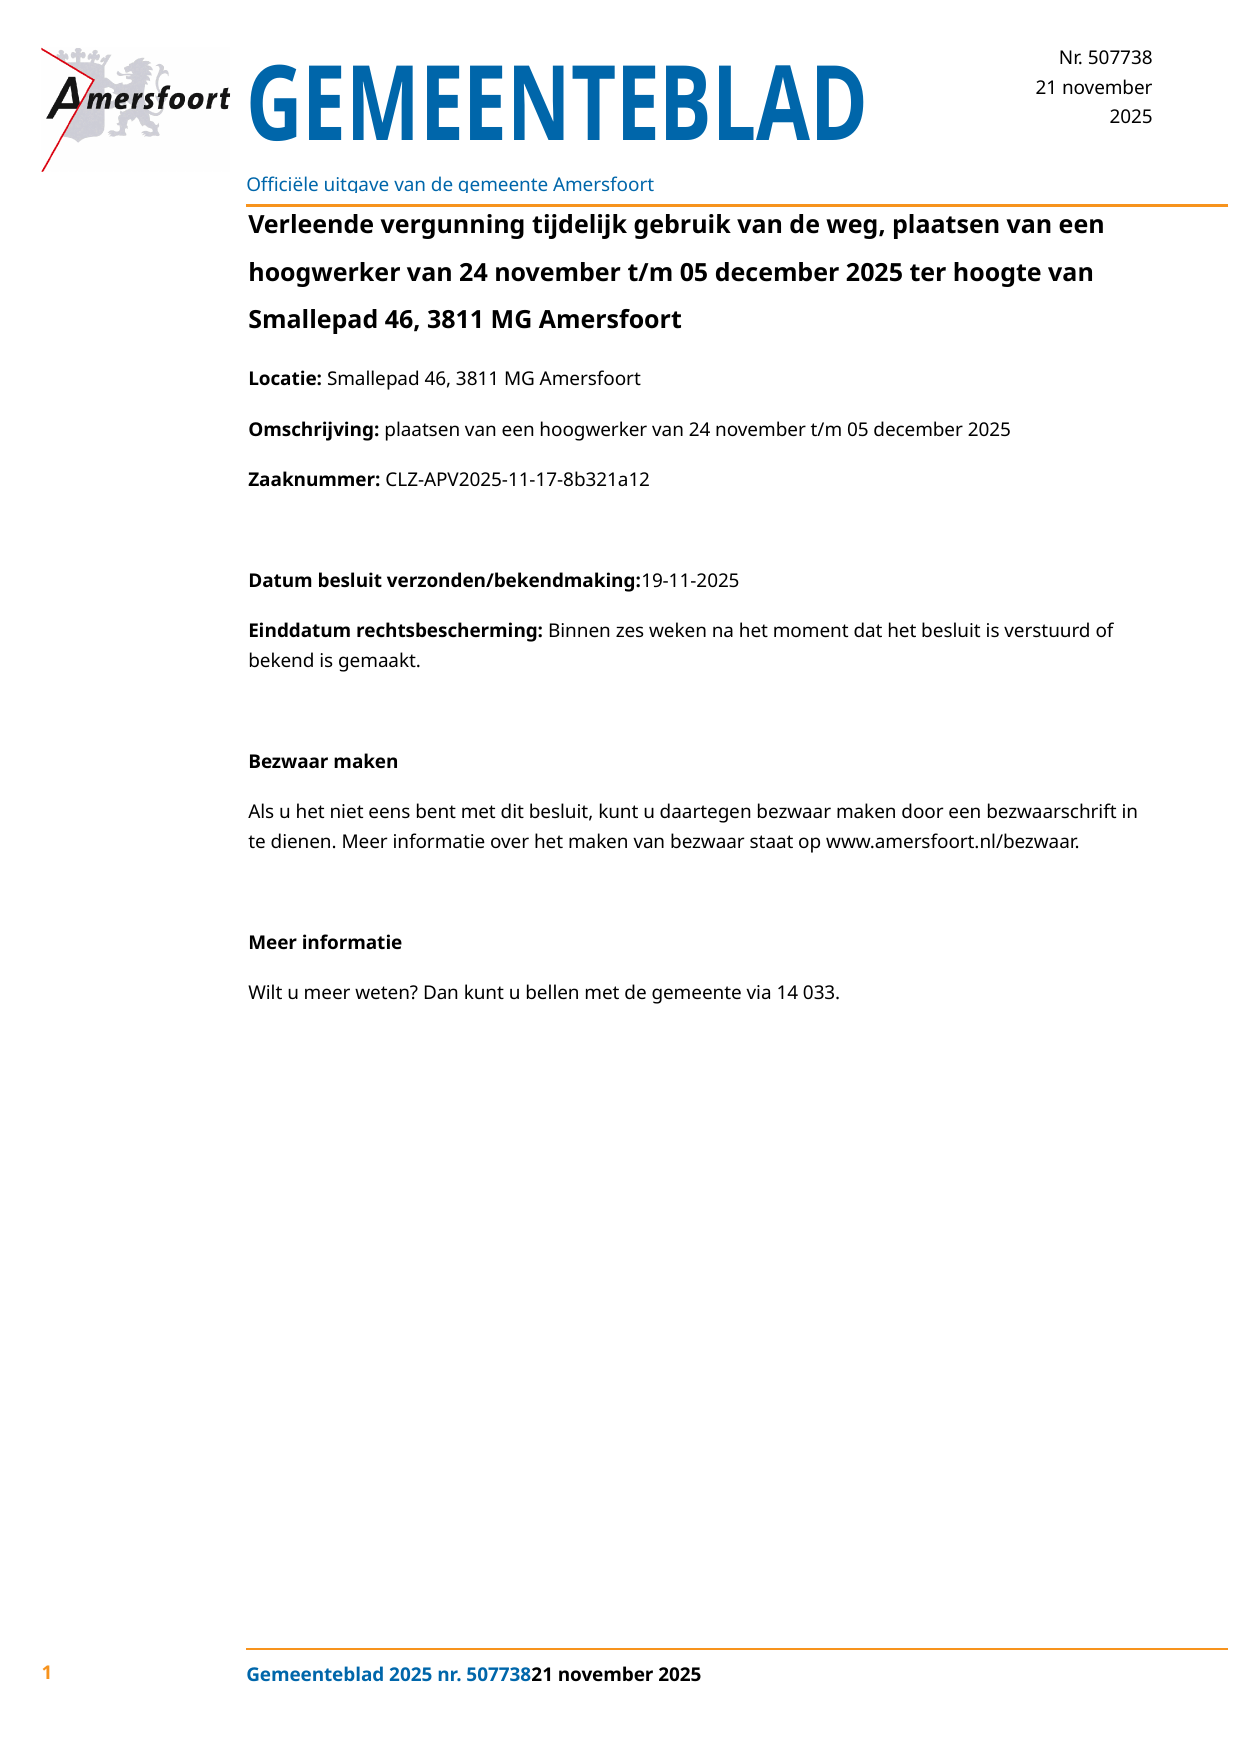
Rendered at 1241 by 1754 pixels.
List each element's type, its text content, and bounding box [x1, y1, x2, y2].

picture [41, 47, 231, 172]
text Meer informatie [248, 929, 1152, 954]
text Zaaknummer: CLZ-APV2025-11-17-8b321a12 [248, 466, 1152, 492]
text Als u het niet eens bent met dit besluit, kunt u daartegen bezwaar maken door een bezwaarschrift in te dienen. Meer informatie over het maken van bezwaar staat op www.amersfoort.nl/bezwaar. [248, 798, 1152, 854]
text Omschrijving: plaatsen van een hoogwerker van 24 november t/m 05 december 2025 [248, 416, 1152, 442]
text Einddatum rechtsbescherming: Binnen zes weken na het moment dat het besluit is verstuurd of bekend is gemaakt. [248, 618, 1152, 673]
text Wilt u meer weten? Dan kunt u bellen met de gemeente via 14 033. [248, 979, 1152, 1005]
text Locatie: Smallepad 46, 3811 MG Amersfoort [248, 366, 1152, 391]
text Datum besluit verzonden/bekendmaking:19-11-2025 [248, 567, 1152, 593]
text Bezwaar maken [248, 748, 1152, 774]
text Verleende vergunning tijdelijk gebruik van de weg, plaatsen van een hoogwerker van 24 november t/m 05 december 2025 ter hoogte van Smallepad 46, 3811 MG Amersfoort [248, 207, 1152, 336]
